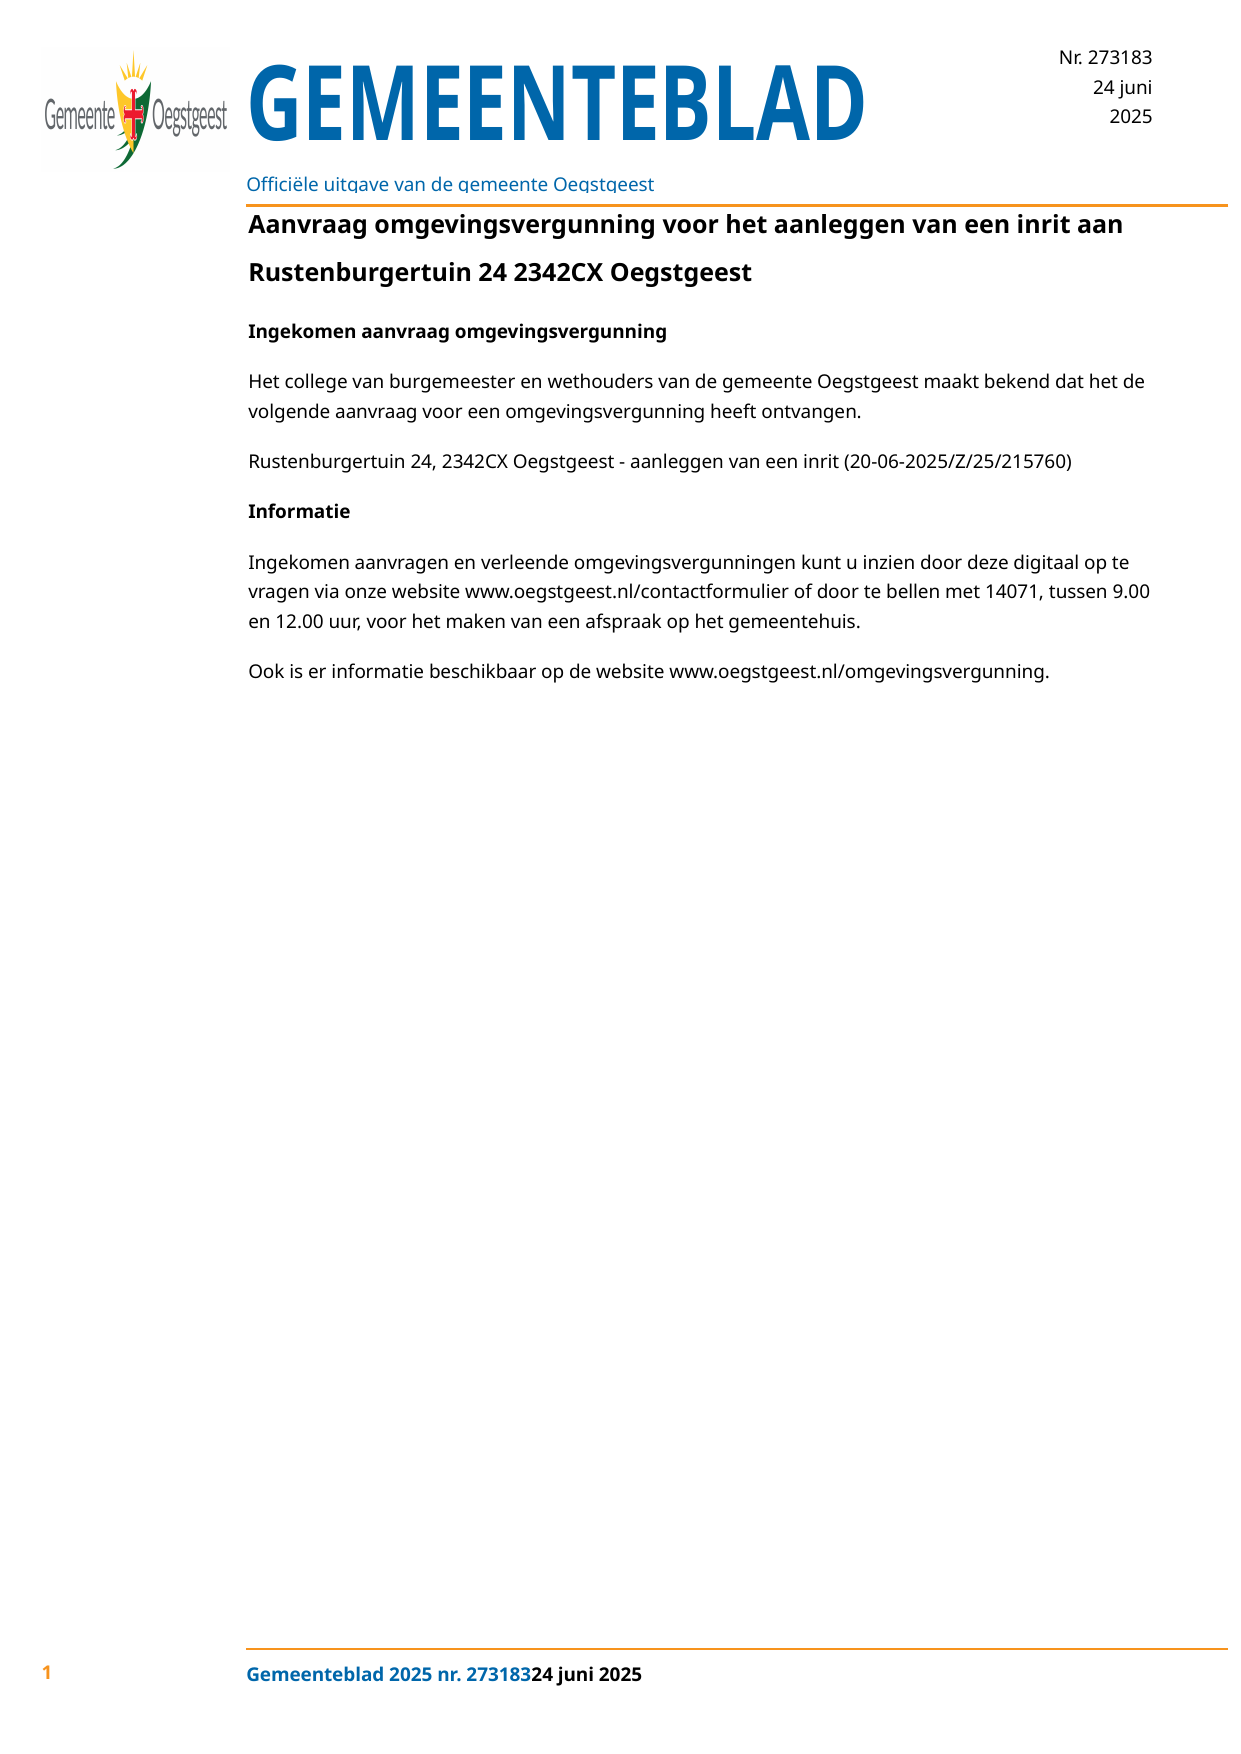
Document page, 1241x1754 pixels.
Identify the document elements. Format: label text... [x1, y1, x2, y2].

text Het college van burgemeester en wethouders van de gemeente Oegstgeest maakt bekend dat het de volgende aanvraag voor een omgevingsvergunning heeft ontvangen. [248, 368, 1152, 424]
text Rustenburgertuin 24, 2342CX Oegstgeest - aanleggen van een inrit (20-06-2025/Z/25/215760) [248, 448, 1152, 474]
text Ingekomen aanvragen en verleende omgevingsvergunningen kunt u inzien door deze digitaal op te vragen via onze website www.oegstgeest.nl/contactformulier of door te bellen met 14071, tussen 9.00 en 12.00 uur, voor het maken van een afspraak op het gemeentehuis. [248, 549, 1152, 634]
text Ingekomen aanvraag omgevingsvergunning [248, 318, 1152, 344]
text Aanvraag omgevingsvergunning voor het aanleggen van een inrit aan Rustenburgertuin 24 2342CX Oegstgeest [248, 207, 1152, 288]
picture [41, 47, 231, 172]
text Informatie [248, 499, 1152, 524]
text Ook is er informatie beschikbaar op de website www.oegstgeest.nl/omgevingsvergunning. [248, 659, 1152, 684]
